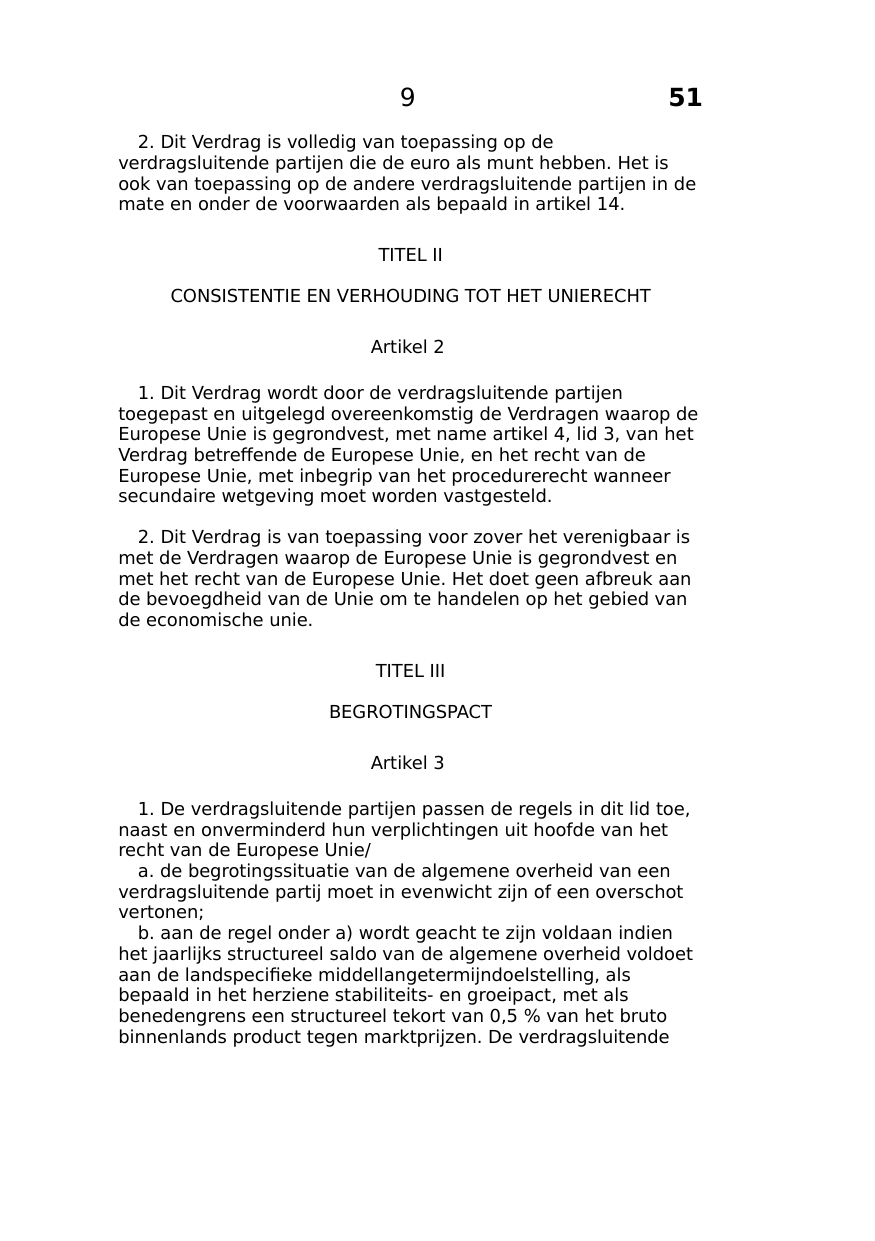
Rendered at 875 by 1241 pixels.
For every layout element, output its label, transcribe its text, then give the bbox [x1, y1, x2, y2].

text 1. De verdragsluitende partijen passen de regels in dit lid toe, naast en onverminderd hun verplichtingen uit hoofde van het recht van de Europese Unie/ [118, 799, 703, 861]
subtitle Artikel 2 [118, 337, 703, 358]
text a. de begrotingssituatie van de algemene overheid van een verdragsluitende partij moet in evenwicht zijn of een overschot vertonen; [118, 861, 703, 923]
subtitle TITEL II CONSISTENTIE EN VERHOUDING TOT HET UNIERECHT [118, 245, 703, 307]
text 2. Dit Verdrag is van toepassing voor zover het verenigbaar is met de Verdragen waarop de Europese Unie is gegrondvest en met het recht van de Europese Unie. Het doet geen afbreuk aan de bevoegdheid van de Unie om te handelen op het gebied van de economische unie. [118, 527, 703, 631]
subtitle TITEL III BEGROTINGSPACT [118, 661, 703, 723]
text b. aan de regel onder a) wordt geacht te zijn voldaan indien het jaarlijks structureel saldo van de algemene overheid voldoet aan de landspecifieke middellangetermijndoelstelling, als bepaald in het herziene stabiliteits- en groeipact, met als benedengrens een structureel tekort van 0,5 % van het bruto binnenlands product tegen marktprijzen. De verdragsluitende [118, 923, 703, 1047]
text 1. Dit Verdrag wordt door de verdragsluitende partijen toegepast en uitgelegd overeenkomstig de Verdragen waarop de Europese Unie is gegrondvest, met name artikel 4, lid 3, van het Verdrag betreffende de Europese Unie, en het recht van de Europese Unie, met inbegrip van het procedurerecht wanneer secundaire wetgeving moet worden vastgesteld. [118, 383, 703, 507]
text 2. Dit Verdrag is volledig van toepassing op de verdragsluitende partijen die de euro als munt hebben. Het is ook van toepassing op de andere verdragsluitende partijen in de mate en onder de voorwaarden als bepaald in artikel 14. [118, 132, 703, 215]
subtitle Artikel 3 [118, 753, 703, 774]
